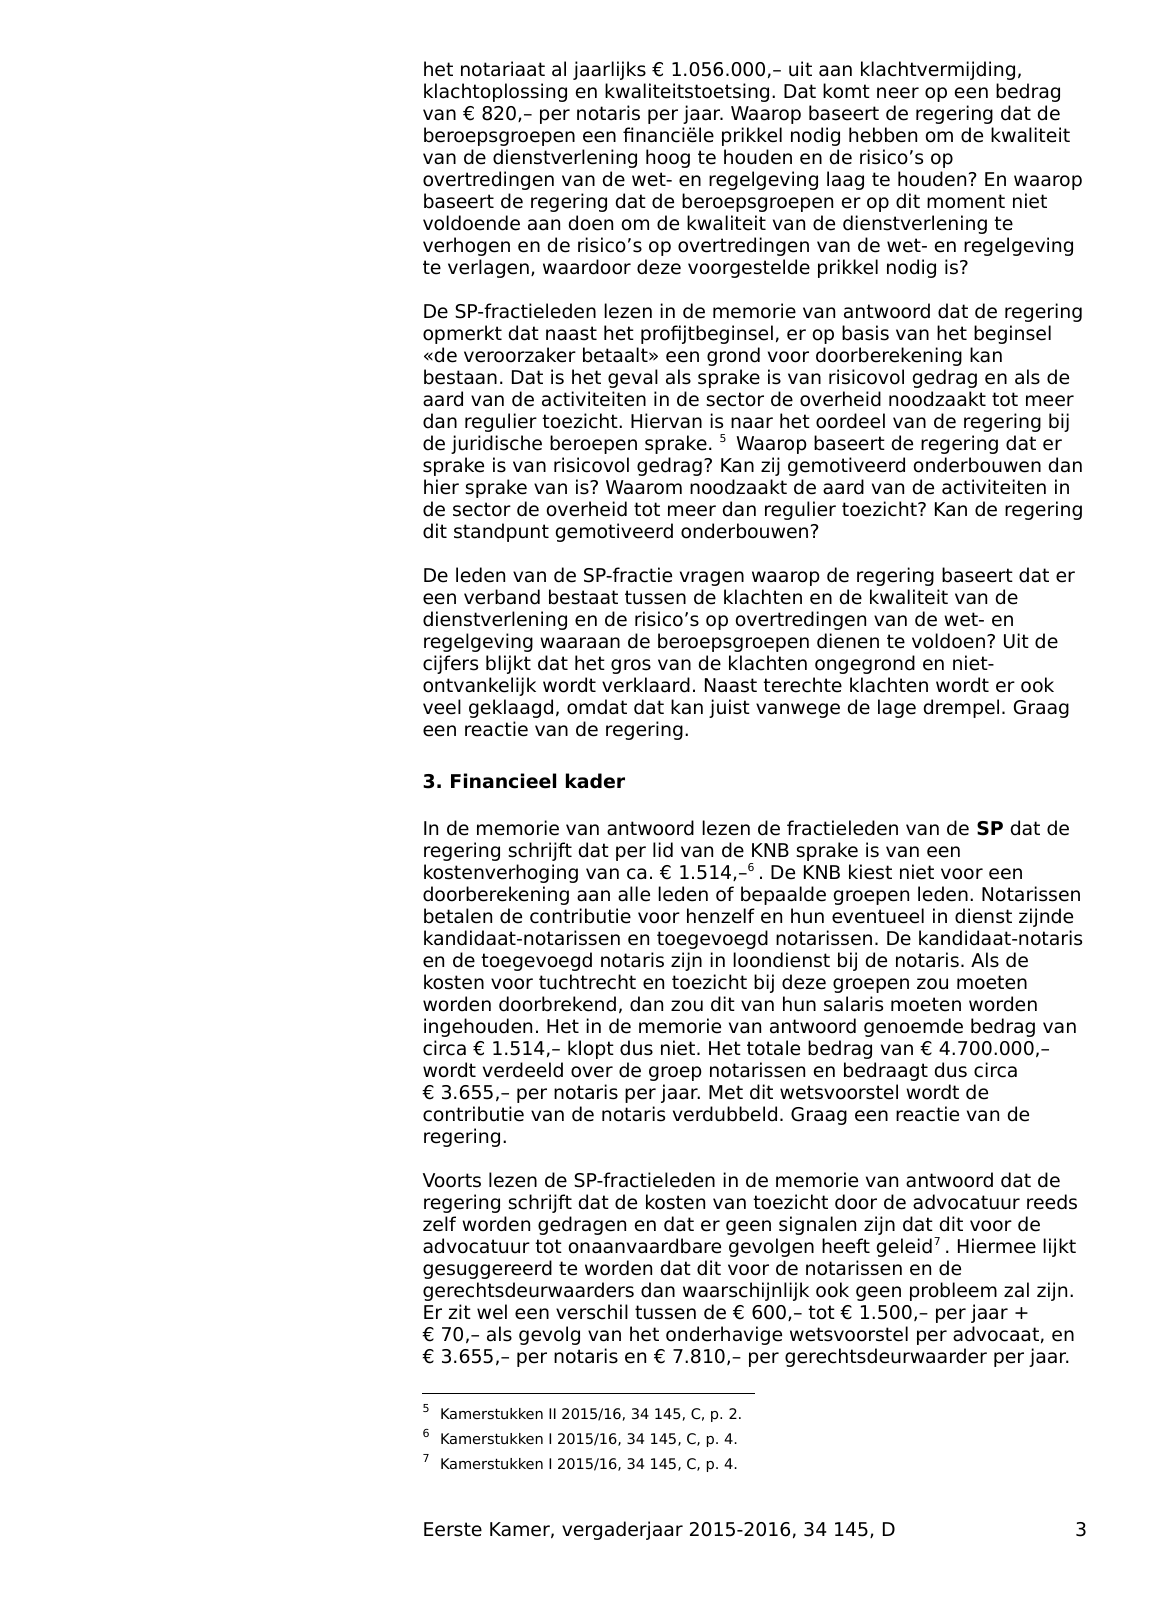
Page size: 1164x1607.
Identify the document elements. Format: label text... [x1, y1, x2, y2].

subtitle 3. Financieel kader [422, 771, 1087, 793]
text In de memorie van antwoord lezen de fractieleden van de SP dat de regering schrijft dat per lid van de KNB sprake is van een kostenverhoging van ca. € 1.514,–. De KNB kiest niet voor een doorberekening aan alle leden of bepaalde groepen leden. Notarissen betalen de contributie voor henzelf en hun eventueel in dienst zijnde kandidaat-notarissen en toegevoegd notarissen. De kandidaat-notaris en de toegevoegd notaris zijn in loondienst bij de notaris. Als de kosten voor tuchtrecht en toezicht bij deze groepen zou moeten worden doorbrekend, dan zou dit van hun salaris moeten worden ingehouden. Het in de memorie van antwoord genoemde bedrag van circa € 1.514,– klopt dus niet. Het totale bedrag van € 4.700.000,– wordt verdeeld over de groep notarissen en bedraagt dus circa € 3.655,– per notaris per jaar. Met dit wetsvoorstel wordt de contributie van de notaris verdubbeld. Graag een reactie van de regering. [422, 818, 1087, 1147]
text De SP-fractieleden lezen in de memorie van antwoord dat de regering opmerkt dat naast het profijtbeginsel, er op basis van het beginsel «de veroorzaker betaalt» een grond voor doorberekening kan bestaan. Dat is het geval als sprake is van risicovol gedrag en als de aard van de activiteiten in de sector de overheid noodzaakt tot meer dan regulier toezicht. Hiervan is naar het oordeel van de regering bij de juridische beroepen sprake. Waarop baseert de regering dat er sprake is van risicovol gedrag? Kan zij gemotiveerd onderbouwen dan hier sprake van is? Waarom noodzaakt de aard van de activiteiten in de sector de overheid tot meer dan regulier toezicht? Kan de regering dit standpunt gemotiveerd onderbouwen? [422, 301, 1087, 543]
text Voorts lezen de SP-fractieleden in de memorie van antwoord dat de regering schrijft dat de kosten van toezicht door de advocatuur reeds zelf worden gedragen en dat er geen signalen zijn dat dit voor de advocatuur tot onaanvaardbare gevolgen heeft geleid. Hiermee lijkt gesuggereerd te worden dat dit voor de notarissen en de gerechtsdeurwaarders dan waarschijnlijk ook geen probleem zal zijn. Er zit wel een verschil tussen de € 600,– tot € 1.500,– per jaar + € 70,– als gevolg van het onderhavige wetsvoorstel per advocaat, en € 3.655,– per notaris en € 7.810,– per gerechtsdeurwaarder per jaar. [422, 1170, 1087, 1367]
text Kamerstukken I 2015/16, 34 145, C, p. 4. [422, 1427, 1087, 1449]
text Kamerstukken II 2015/16, 34 145, C, p. 2. [422, 1402, 1087, 1424]
text De leden van de SP-fractie vragen waarop de regering baseert dat er een verband bestaat tussen de klachten en de kwaliteit van de dienstverlening en de risico’s op overtredingen van de wet- en regelgeving waaraan de beroepsgroepen dienen te voldoen? Uit de cijfers blijkt dat het gros van de klachten ongegrond en niet-ontvankelijk wordt verklaard. Naast terechte klachten wordt er ook veel geklaagd, omdat dat kan juist vanwege de lage drempel. Graag een reactie van de regering. [422, 565, 1087, 741]
text Kamerstukken I 2015/16, 34 145, C, p. 4. [422, 1452, 1087, 1474]
text het notariaat al jaarlijks € 1.056.000,– uit aan klachtvermijding, klachtoplossing en kwaliteitstoetsing. Dat komt neer op een bedrag van € 820,– per notaris per jaar. Waarop baseert de regering dat de beroepsgroepen een financiële prikkel nodig hebben om de kwaliteit van de dienstverlening hoog te houden en de risico’s op overtredingen van de wet- en regelgeving laag te houden? En waarop baseert de regering dat de beroepsgroepen er op dit moment niet voldoende aan doen om de kwaliteit van de dienstverlening te verhogen en de risico’s op overtredingen van de wet- en regelgeving te verlagen, waardoor deze voorgestelde prikkel nodig is? [422, 59, 1087, 279]
